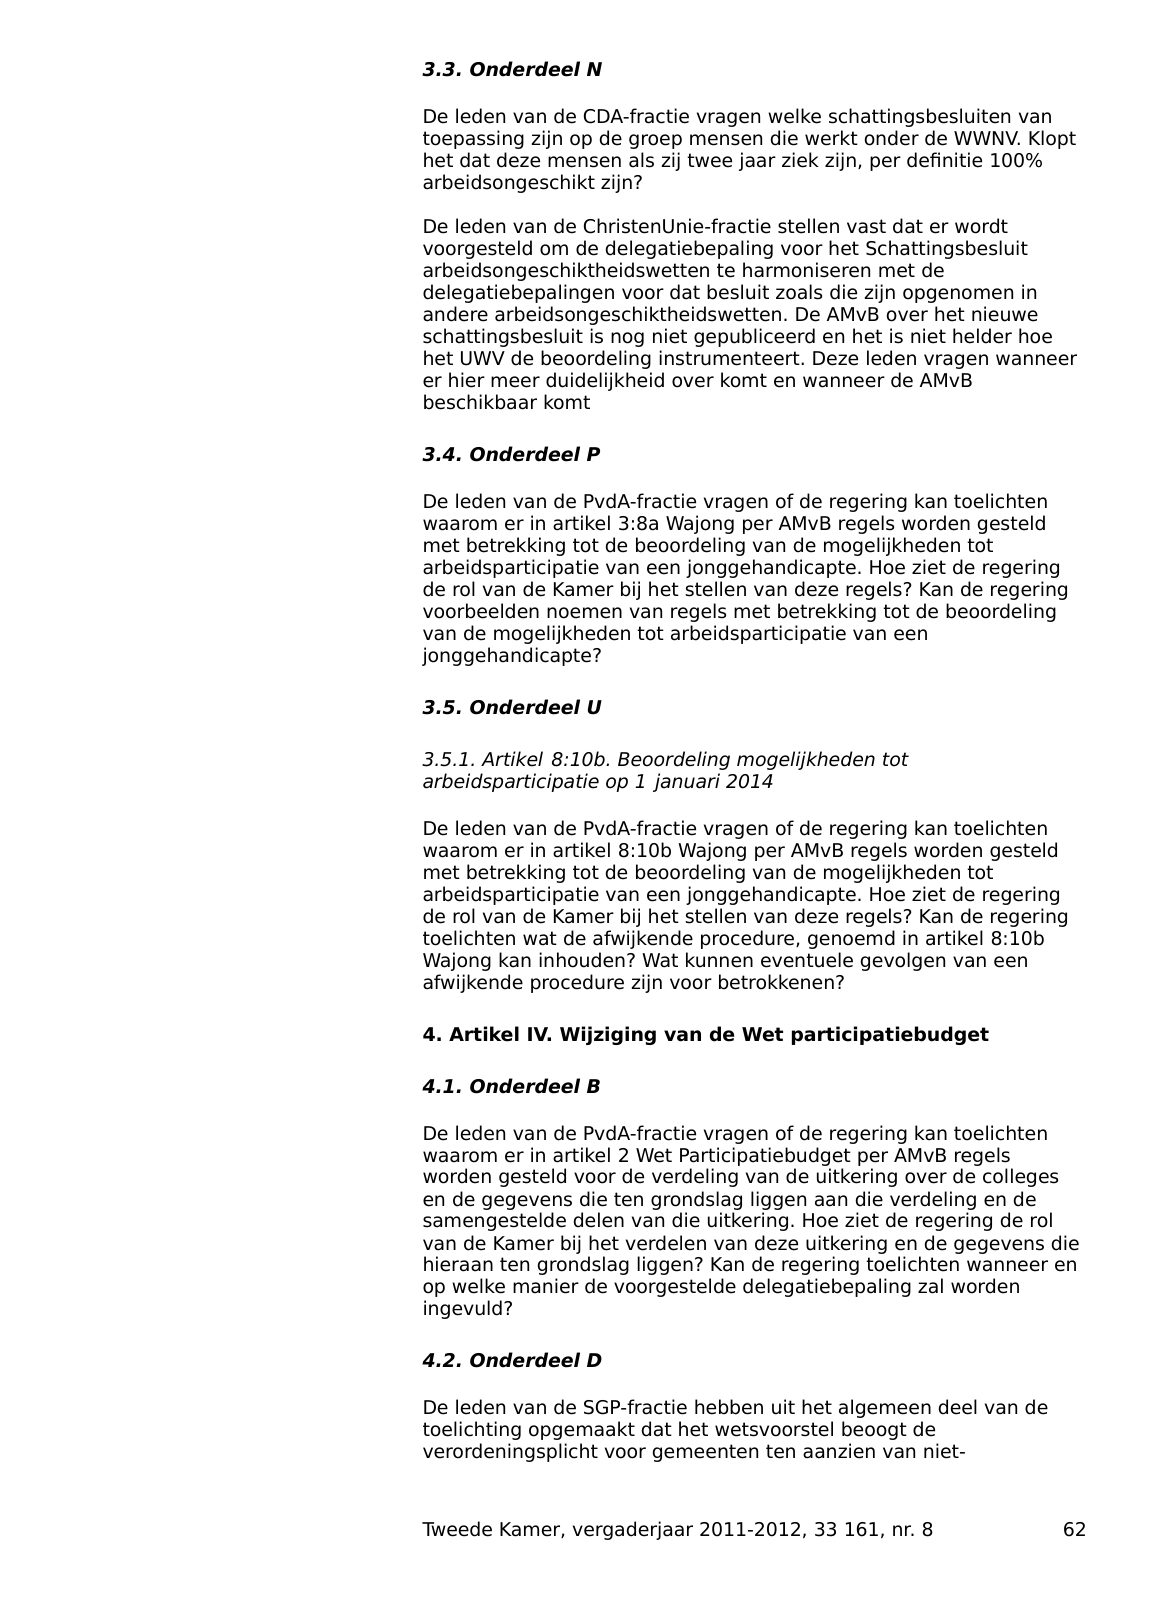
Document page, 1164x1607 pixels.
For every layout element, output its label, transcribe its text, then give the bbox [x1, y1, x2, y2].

text De leden van de ChristenUnie-fractie stellen vast dat er wordt voorgesteld om de delegatiebepaling voor het Schattingsbesluit arbeidsongeschiktheidswetten te harmoniseren met de delegatiebepalingen voor dat besluit zoals die zijn opgenomen in andere arbeidsongeschiktheidswetten. De AMvB over het nieuwe schattingsbesluit is nog niet gepubliceerd en het is niet helder hoe het UWV de beoordeling instrumenteert. Deze leden vragen wanneer er hier meer duidelijkheid over komt en wanneer de AMvB beschikbaar komt [422, 216, 1087, 414]
subtitle 3.5. Onderdeel U [422, 697, 1087, 719]
subtitle 3.4. Onderdeel P [422, 444, 1087, 466]
subtitle 3.3. Onderdeel N [422, 59, 1087, 81]
text De leden van de PvdA-fractie vragen of de regering kan toelichten waarom er in artikel 8:10b Wajong per AMvB regels worden gesteld met betrekking tot de beoordeling van de mogelijkheden tot arbeidsparticipatie van een jonggehandicapte. Hoe ziet de regering de rol van de Kamer bij het stellen van deze regels? Kan de regering toelichten wat de afwijkende procedure, genoemd in artikel 8:10b Wajong kan inhouden? Wat kunnen eventuele gevolgen van een afwijkende procedure zijn voor betrokkenen? [422, 818, 1087, 993]
text De leden van de PvdA-fractie vragen of de regering kan toelichten waarom er in artikel 2 Wet Participatiebudget per AMvB regels worden gesteld voor de verdeling van de uitkering over de colleges en de gegevens die ten grondslag liggen aan die verdeling en de samengestelde delen van die uitkering. Hoe ziet de regering de rol van de Kamer bij het verdelen van deze uitkering en de gegevens die hieraan ten grondslag liggen? Kan de regering toelichten wanneer en op welke manier de voorgestelde delegatiebepaling zal worden ingevuld? [422, 1122, 1087, 1320]
text De leden van de CDA-fractie vragen welke schattingsbesluiten van toepassing zijn op de groep mensen die werkt onder de WWNV. Klopt het dat deze mensen als zij twee jaar ziek zijn, per definitie 100% arbeidsongeschikt zijn? [422, 106, 1087, 194]
subtitle 4.1. Onderdeel B [422, 1076, 1087, 1097]
subtitle 3.5.1. Artikel 8:10b. Beoordeling mogelijkheden tot arbeidsparticipatie op 1 januari 2014 [422, 749, 1087, 793]
text De leden van de SGP-fractie hebben uit het algemeen deel van de toelichting opgemaakt dat het wetsvoorstel beoogt de verordeningsplicht voor gemeenten ten aanzien van niet- [422, 1397, 1087, 1463]
subtitle 4.2. Onderdeel D [422, 1350, 1087, 1372]
text De leden van de PvdA-fractie vragen of de regering kan toelichten waarom er in artikel 3:8a Wajong per AMvB regels worden gesteld met betrekking tot de beoordeling van de mogelijkheden tot arbeidsparticipatie van een jonggehandicapte. Hoe ziet de regering de rol van de Kamer bij het stellen van deze regels? Kan de regering voorbeelden noemen van regels met betrekking tot de beoordeling van de mogelijkheden tot arbeidsparticipatie van een jonggehandicapte? [422, 491, 1087, 667]
subtitle 4. Artikel IV. Wijziging van de Wet participatiebudget [422, 1023, 1087, 1046]
